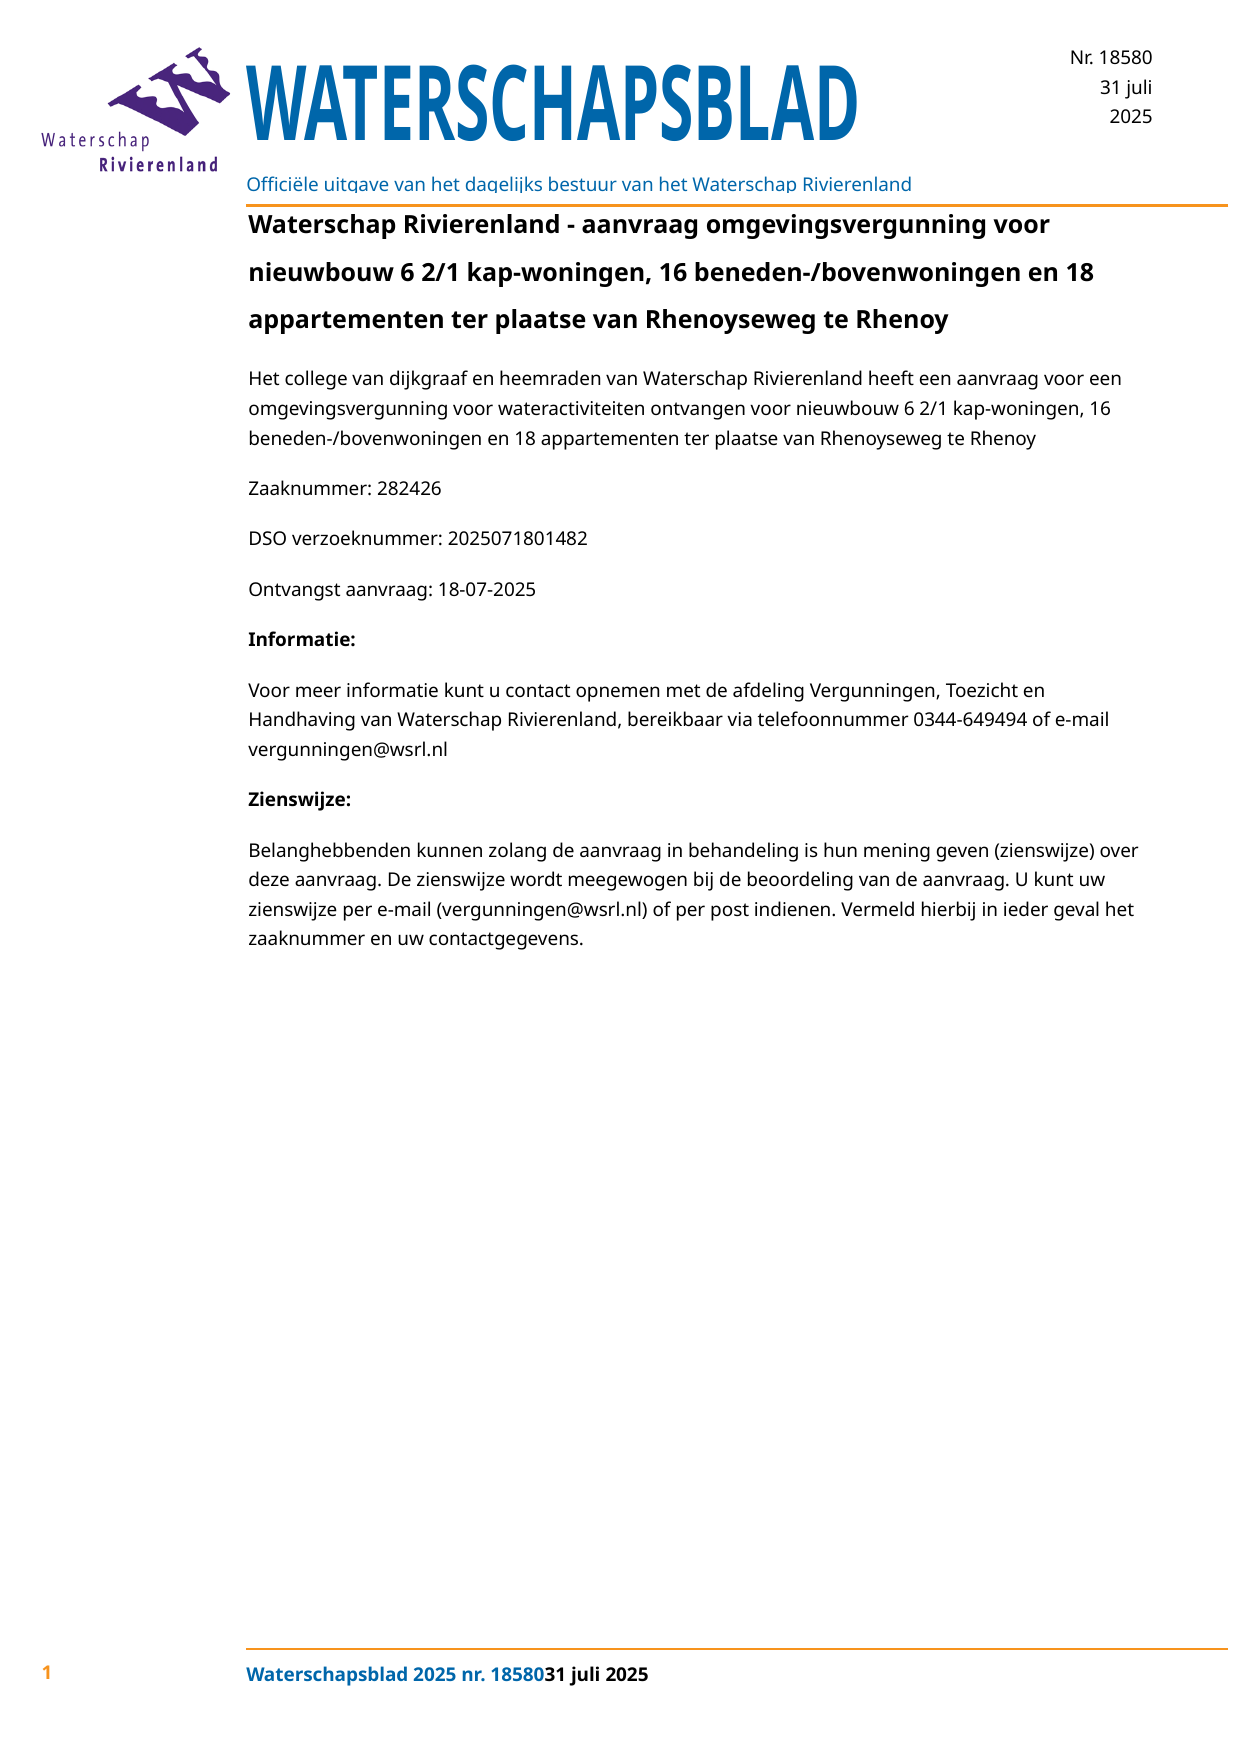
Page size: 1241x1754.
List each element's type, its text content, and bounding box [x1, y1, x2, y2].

text Belanghebbenden kunnen zolang de aanvraag in behandeling is hun mening geven (zienswijze) over deze aanvraag. De zienswijze wordt meegewogen bij de beoordeling van de aanvraag. U kunt uw zienswijze per e-mail (vergunningen@wsrl.nl) of per post indienen. Vermeld hierbij in ieder geval het zaaknummer en uw contactgegevens. [248, 837, 1152, 951]
text Waterschap Rivierenland - aanvraag omgevingsvergunning voor nieuwbouw 6 2/1 kap-woningen, 16 beneden-/bovenwoningen en 18 appartementen ter plaatse van Rhenoyseweg te Rhenoy [248, 207, 1152, 336]
text Voor meer informatie kunt u contact opnemen met de afdeling Vergunningen, Toezicht en Handhaving van Waterschap Rivierenland, bereikbaar via telefoonnummer 0344-649494 of e-mail vergunningen@wsrl.nl [248, 677, 1152, 762]
text Het college van dijkgraaf en heemraden van Waterschap Rivierenland heeft een aanvraag voor een omgevingsvergunning voor wateractiviteiten ontvangen voor nieuwbouw 6 2/1 kap-woningen, 16 beneden-/bovenwoningen en 18 appartementen ter plaatse van Rhenoyseweg te Rhenoy [248, 366, 1152, 450]
text Zienswijze: [248, 786, 1152, 812]
text Ontvangst aanvraag: 18-07-2025 [248, 576, 1152, 602]
picture [41, 47, 231, 172]
text DSO verzoeknummer: 2025071801482 [248, 526, 1152, 551]
text Zaaknummer: 282426 [248, 475, 1152, 501]
text Informatie: [248, 626, 1152, 652]
